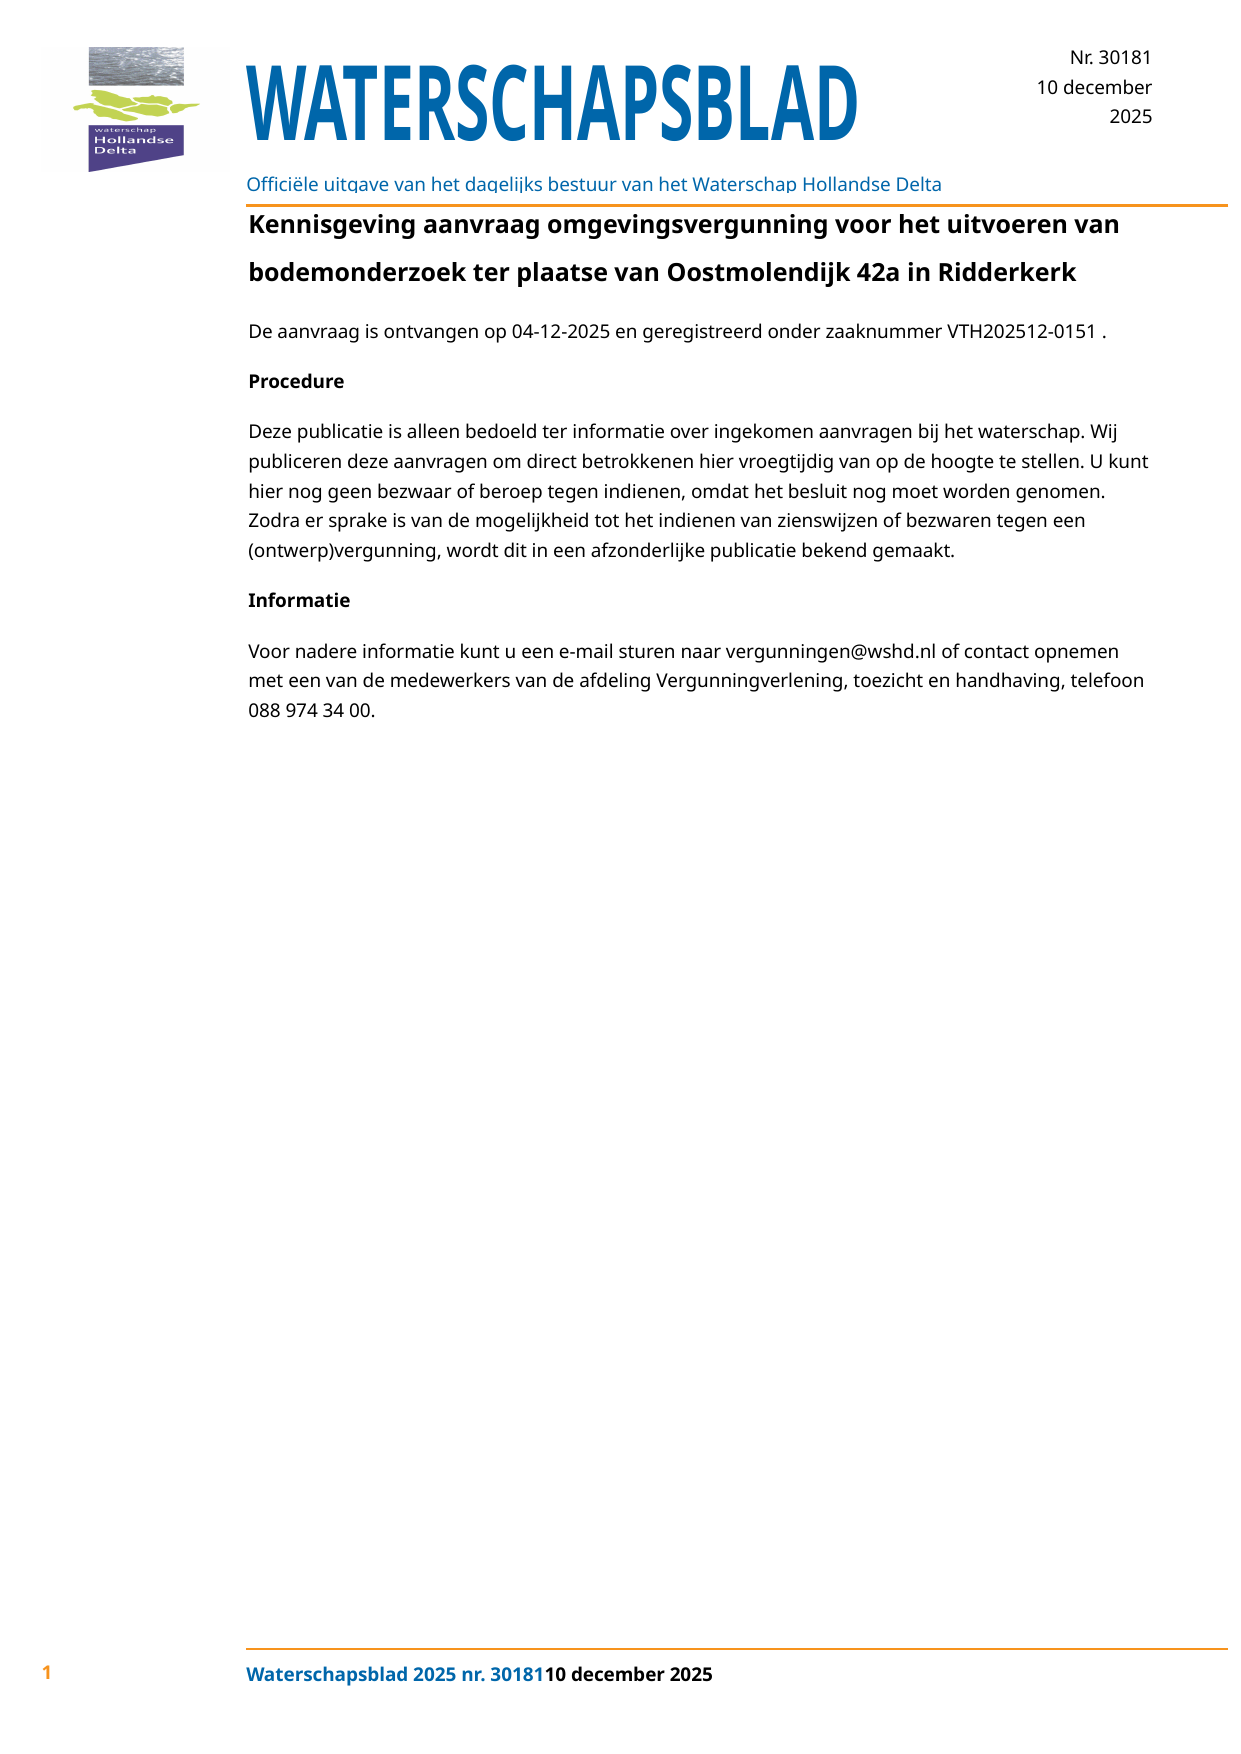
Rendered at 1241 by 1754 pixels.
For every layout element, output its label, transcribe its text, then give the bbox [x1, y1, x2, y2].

text Kennisgeving aanvraag omgevingsvergunning voor het uitvoeren van bodemonderzoek ter plaatse van Oostmolendijk 42a in Ridderkerk [248, 207, 1152, 288]
text Voor nadere informatie kunt u een e-mail sturen naar vergunningen@wshd.nl of contact opnemen met een van de medewerkers van de afdeling Vergunningverlening, toezicht en handhaving, telefoon 088 974 34 00. [248, 638, 1152, 723]
picture [41, 47, 231, 172]
text Procedure [248, 368, 1152, 394]
text De aanvraag is ontvangen op 04-12-2025 en geregistreerd onder zaaknummer VTH202512-0151 . [248, 318, 1152, 344]
text Informatie [248, 587, 1152, 613]
text Deze publicatie is alleen bedoeld ter informatie over ingekomen aanvragen bij het waterschap. Wij publiceren deze aanvragen om direct betrokkenen hier vroegtijdig van op de hoogte te stellen. U kunt hier nog geen bezwaar of beroep tegen indienen, omdat het besluit nog moet worden genomen. Zodra er sprake is van de mogelijkheid tot het indienen van zienswijzen of bezwaren tegen een (ontwerp)vergunning, wordt dit in een afzonderlijke publicatie bekend gemaakt. [248, 419, 1152, 563]
